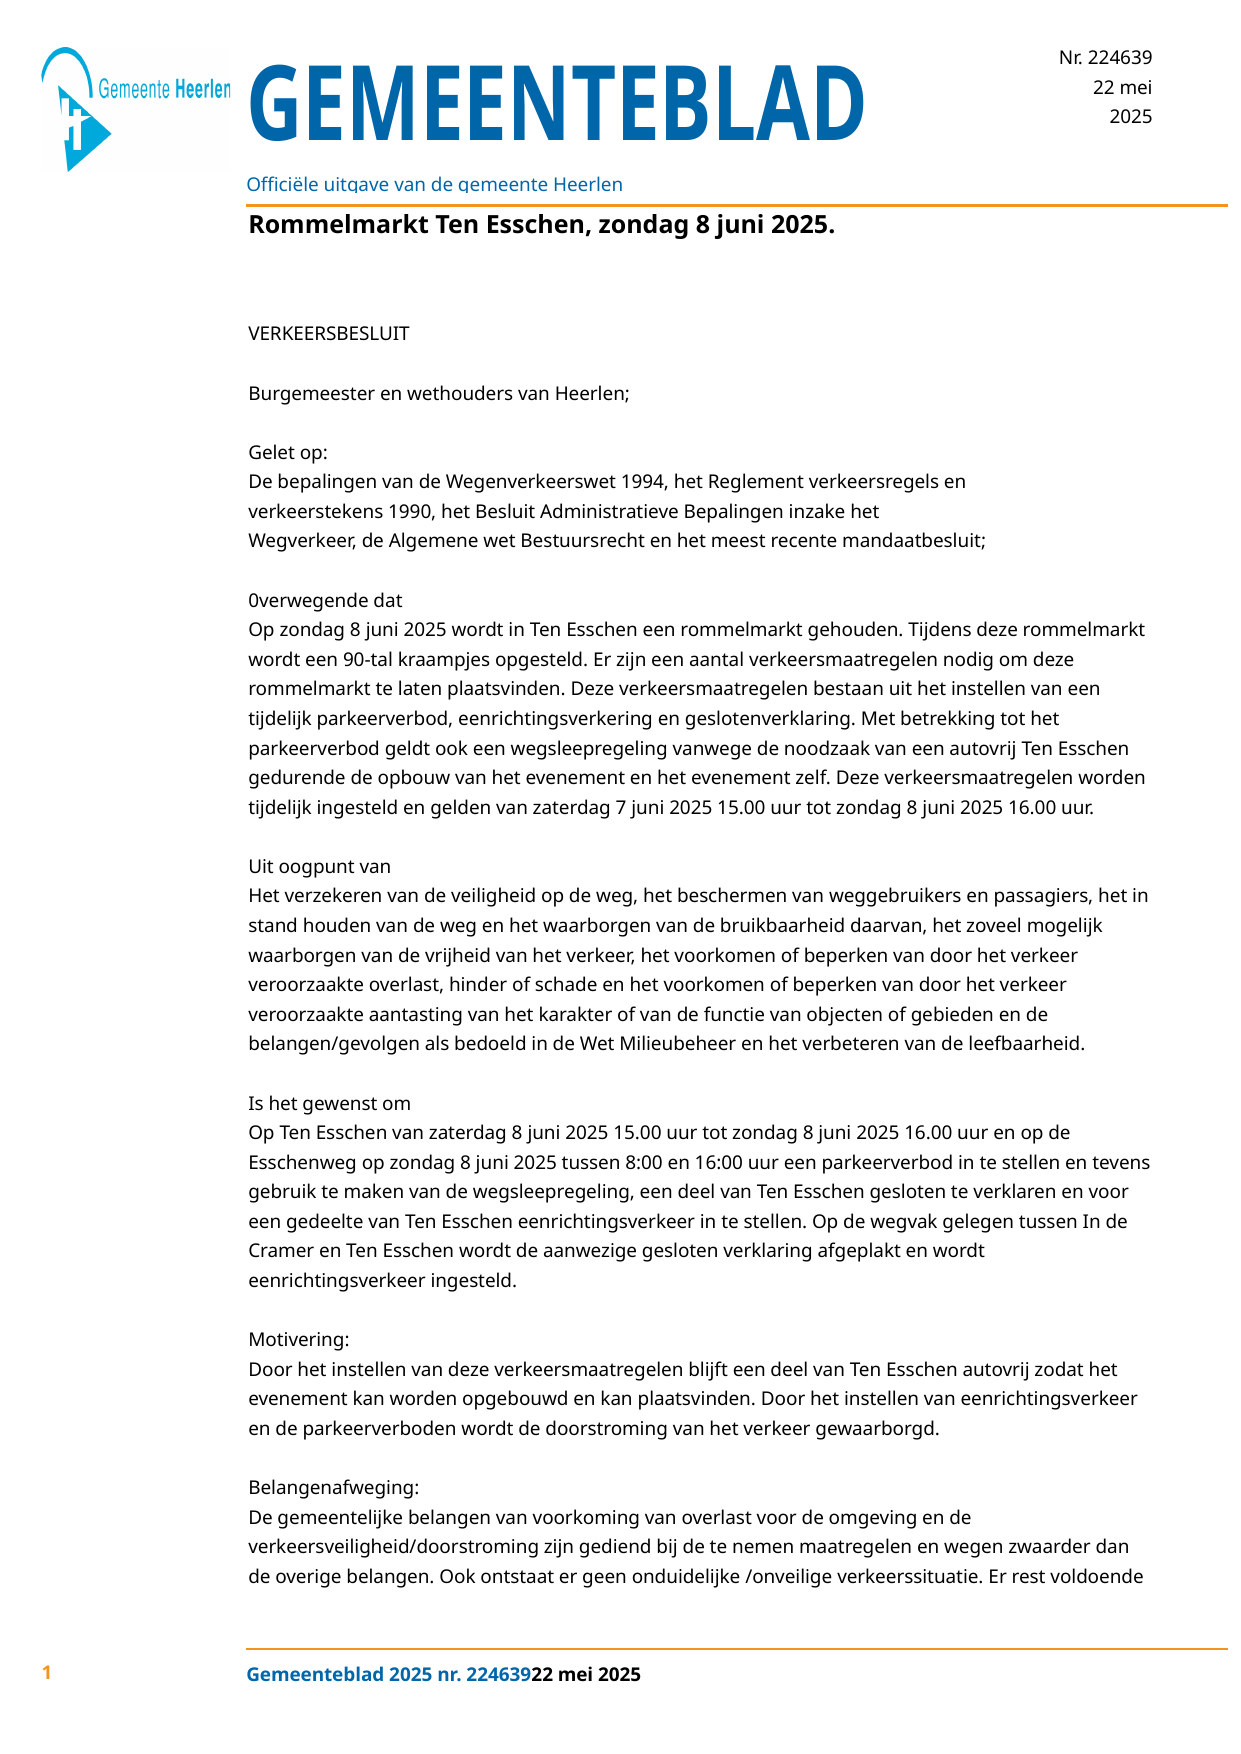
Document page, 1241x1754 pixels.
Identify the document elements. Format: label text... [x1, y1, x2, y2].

text Op Ten Esschen van zaterdag 8 juni 2025 15.00 uur tot zondag 8 juni 2025 16.00 uur en op de Esschenweg op zondag 8 juni 2025 tussen 8:00 en 16:00 uur een parkeerverbod in te stellen en tevens gebruik te maken van de wegsleepregeling, een deel van Ten Esschen gesloten te verklaren en voor een gedeelte van Ten Esschen eenrichtingsverkeer in te stellen. Op de wegvak gelegen tussen In de Cramer en Ten Esschen wordt de aanwezige gesloten verklaring afgeplakt en wordt eenrichtingsverkeer ingesteld. [248, 1119, 1152, 1293]
picture [41, 47, 59, 70]
text Gelet op: [248, 439, 1152, 465]
text VERKEERSBESLUIT [248, 321, 1152, 346]
text Wegverkeer, de Algemene wet Bestuursrecht en het meest recente mandaatbesluit; [248, 528, 1152, 553]
text Op zondag 8 juni 2025 wordt in Ten Esschen een rommelmarkt gehouden. Tijdens deze rommelmarkt wordt een 90-tal kraampjes opgesteld. Er zijn een aantal verkeersmaatregelen nodig om deze rommelmarkt te laten plaatsvinden. Deze verkeersmaatregelen bestaan uit het instellen van een tijdelijk parkeerverbod, eenrichtingsverkering en geslotenverklaring. Met betrekking tot het parkeerverbod geldt ook een wegsleepregeling vanwege de noodzaak van een autovrij Ten Esschen gedurende de opbouw van het evenement en het evenement zelf. Deze verkeersmaatregelen worden tijdelijk ingesteld en gelden van zaterdag 7 juni 2025 15.00 uur tot zondag 8 juni 2025 16.00 uur. [248, 616, 1152, 820]
text Burgemeester en wethouders van Heerlen; [248, 380, 1152, 406]
text De gemeentelijke belangen van voorkoming van overlast voor de omgeving en de verkeersveiligheid/doorstroming zijn gediend bij de te nemen maatregelen en wegen zwaarder dan de overige belangen. Ook ontstaat er geen onduidelijke /onveilige verkeerssituatie. Er rest voldoende [248, 1504, 1152, 1589]
text verkeerstekens 1990, het Besluit Administratieve Bepalingen inzake het [248, 498, 1152, 524]
text Rommelmarkt Ten Esschen, zondag 8 juni 2025. [248, 207, 1152, 241]
text Motivering: [248, 1326, 1152, 1352]
text Uit oogpunt van [248, 853, 1152, 879]
picture [41, 47, 231, 172]
text Het verzekeren van de veiligheid op de weg, het beschermen van weggebruikers en passagiers, het in stand houden van de weg en het waarborgen van de bruikbaarheid daarvan, het zoveel mogelijk waarborgen van de vrijheid van het verkeer, het voorkomen of beperken van door het verkeer veroorzaakte overlast, hinder of schade en het voorkomen of beperken van door het verkeer veroorzaakte aantasting van het karakter of van de functie van objecten of gebieden en de belangen/gevolgen als bedoeld in de Wet Milieubeheer en het verbeteren van de leefbaarheid. [248, 883, 1152, 1056]
text Belangenafweging: [248, 1474, 1152, 1500]
text Is het gewenst om [248, 1090, 1152, 1116]
text De bepalingen van de Wegenverkeerswet 1994, het Reglement verkeersregels en [248, 468, 1152, 494]
text Door het instellen van deze verkeersmaatregelen blijft een deel van Ten Esschen autovrij zodat het evenement kan worden opgebouwd en kan plaatsvinden. Door het instellen van eenrichtingsverkeer en de parkeerverboden wordt de doorstroming van het verkeer gewaarborgd. [248, 1356, 1152, 1441]
text 0verwegende dat [248, 587, 1152, 613]
